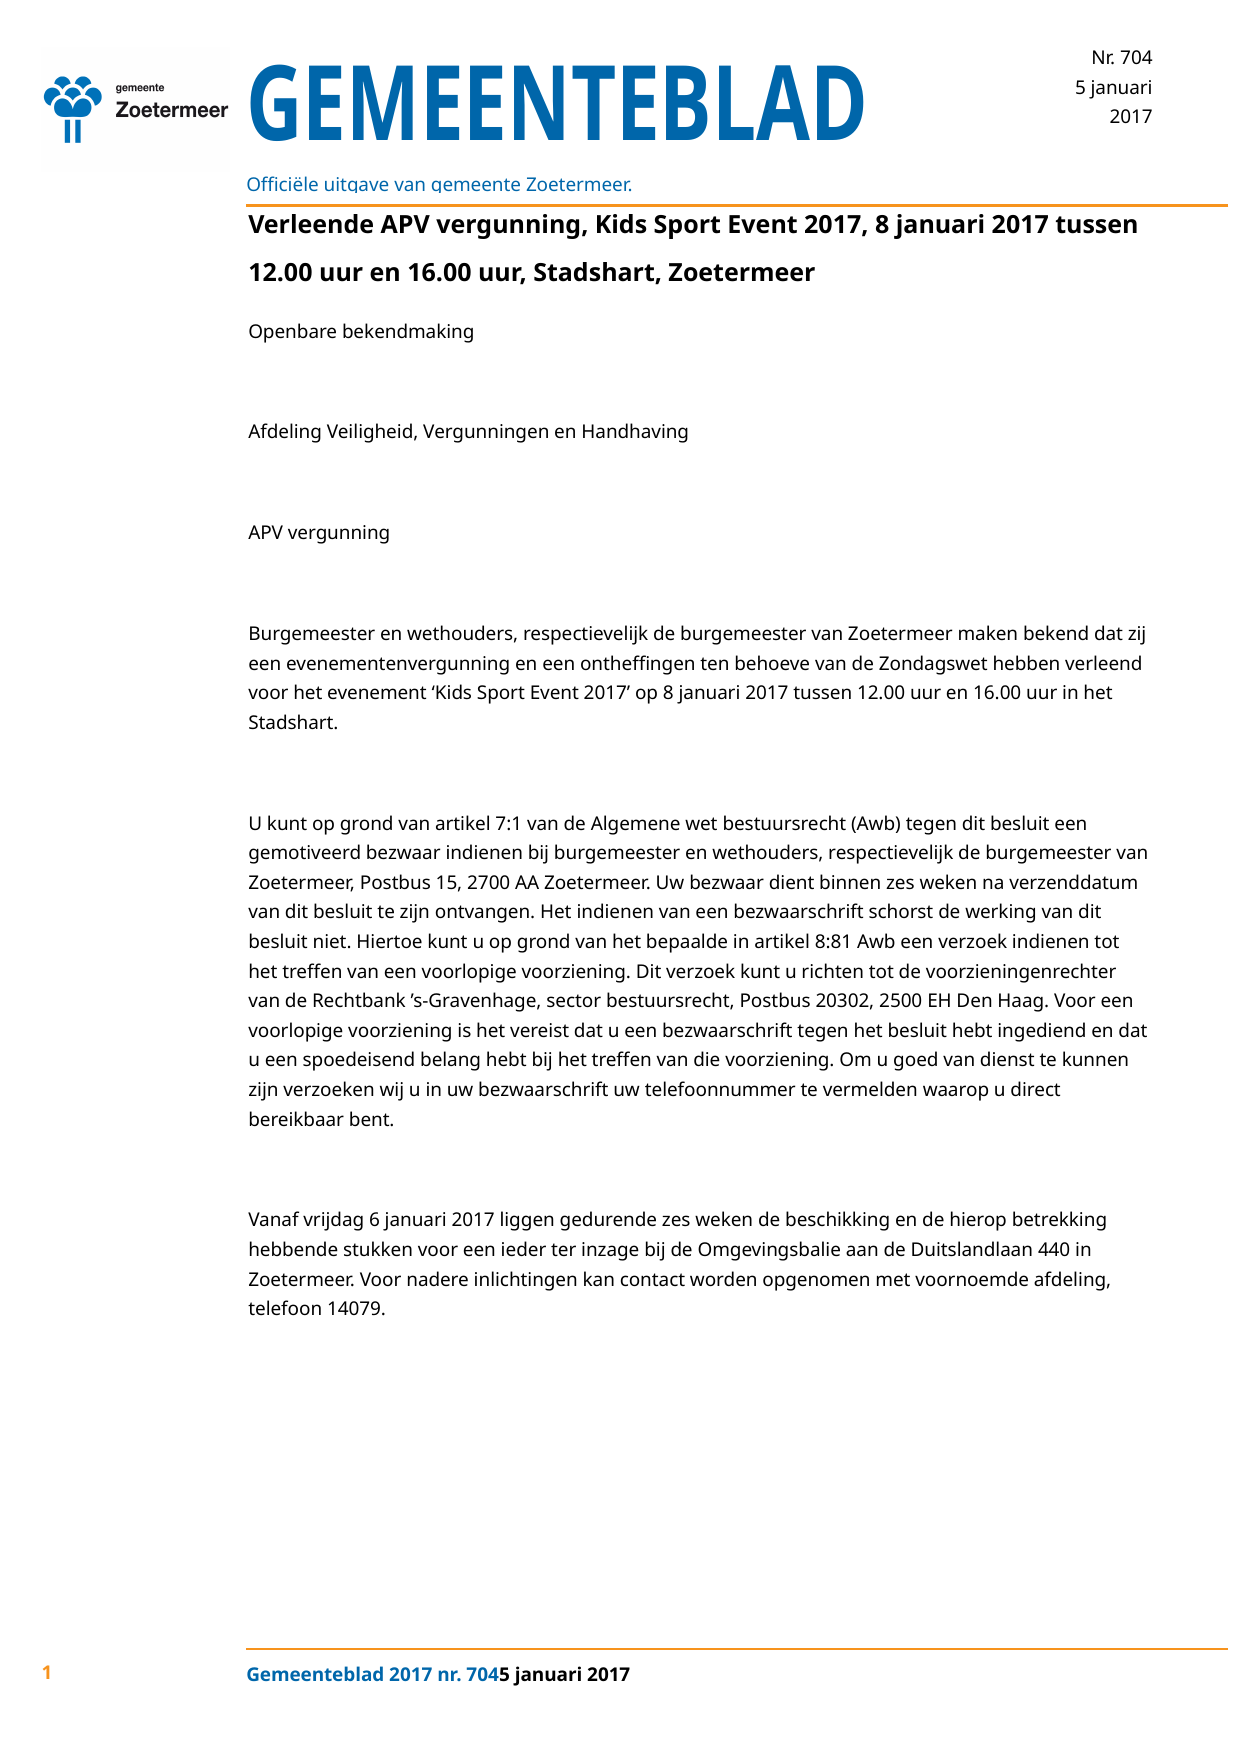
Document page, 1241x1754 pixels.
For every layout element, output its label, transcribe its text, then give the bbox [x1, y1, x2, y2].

text Burgemeester en wethouders, respectievelijk de burgemeester van Zoetermeer maken bekend dat zij een evenementenvergunning en een ontheffingen ten behoeve van de Zondagswet hebben verleend voor het evenement ‘Kids Sport Event 2017’ op 8 januari 2017 tussen 12.00 uur en 16.00 uur in het Stadshart. [248, 620, 1152, 735]
text APV vergunning [248, 519, 1152, 545]
text Afdeling Veiligheid, Vergunningen en Handhaving [248, 419, 1152, 444]
text Verleende APV vergunning, Kids Sport Event 2017, 8 januari 2017 tussen 12.00 uur en 16.00 uur, Stadshart, Zoetermeer [248, 207, 1152, 288]
text Vanaf vrijdag 6 januari 2017 liggen gedurende zes weken de beschikking en de hierop betrekking hebbende stukken voor een ieder ter inzage bij de Omgevingsbalie aan de Duitslandlaan 440 in Zoetermeer. Voor nadere inlichtingen kan contact worden opgenomen met voornoemde afdeling, telefoon 14079. [248, 1207, 1152, 1321]
text Openbare bekendmaking [248, 318, 1152, 344]
picture [41, 47, 231, 172]
text U kunt op grond van artikel 7:1 van de Algemene wet bestuursrecht (Awb) tegen dit besluit een gemotiveerd bezwaar indienen bij burgemeester en wethouders, respectievelijk de burgemeester van Zoetermeer, Postbus 15, 2700 AA Zoetermeer. Uw bezwaar dient binnen zes weken na verzenddatum van dit besluit te zijn ontvangen. Het indienen van een bezwaarschrift schorst de werking van dit besluit niet. Hiertoe kunt u op grond van het bepaalde in artikel 8:81 Awb een verzoek indienen tot het treffen van een voorlopige voorziening. Dit verzoek kunt u richten tot de voorzieningenrechter van de Rechtbank ’s-Gravenhage, sector bestuursrecht, Postbus 20302, 2500 EH Den Haag. Voor een voorlopige voorziening is het vereist dat u een bezwaarschrift tegen het besluit hebt ingediend en dat u een spoedeisend belang hebt bij het treffen van die voorziening. Om u goed van dienst te kunnen zijn verzoeken wij u in uw bezwaarschrift uw telefoonnummer te vermelden waarop u direct bereikbaar bent. [248, 810, 1152, 1132]
